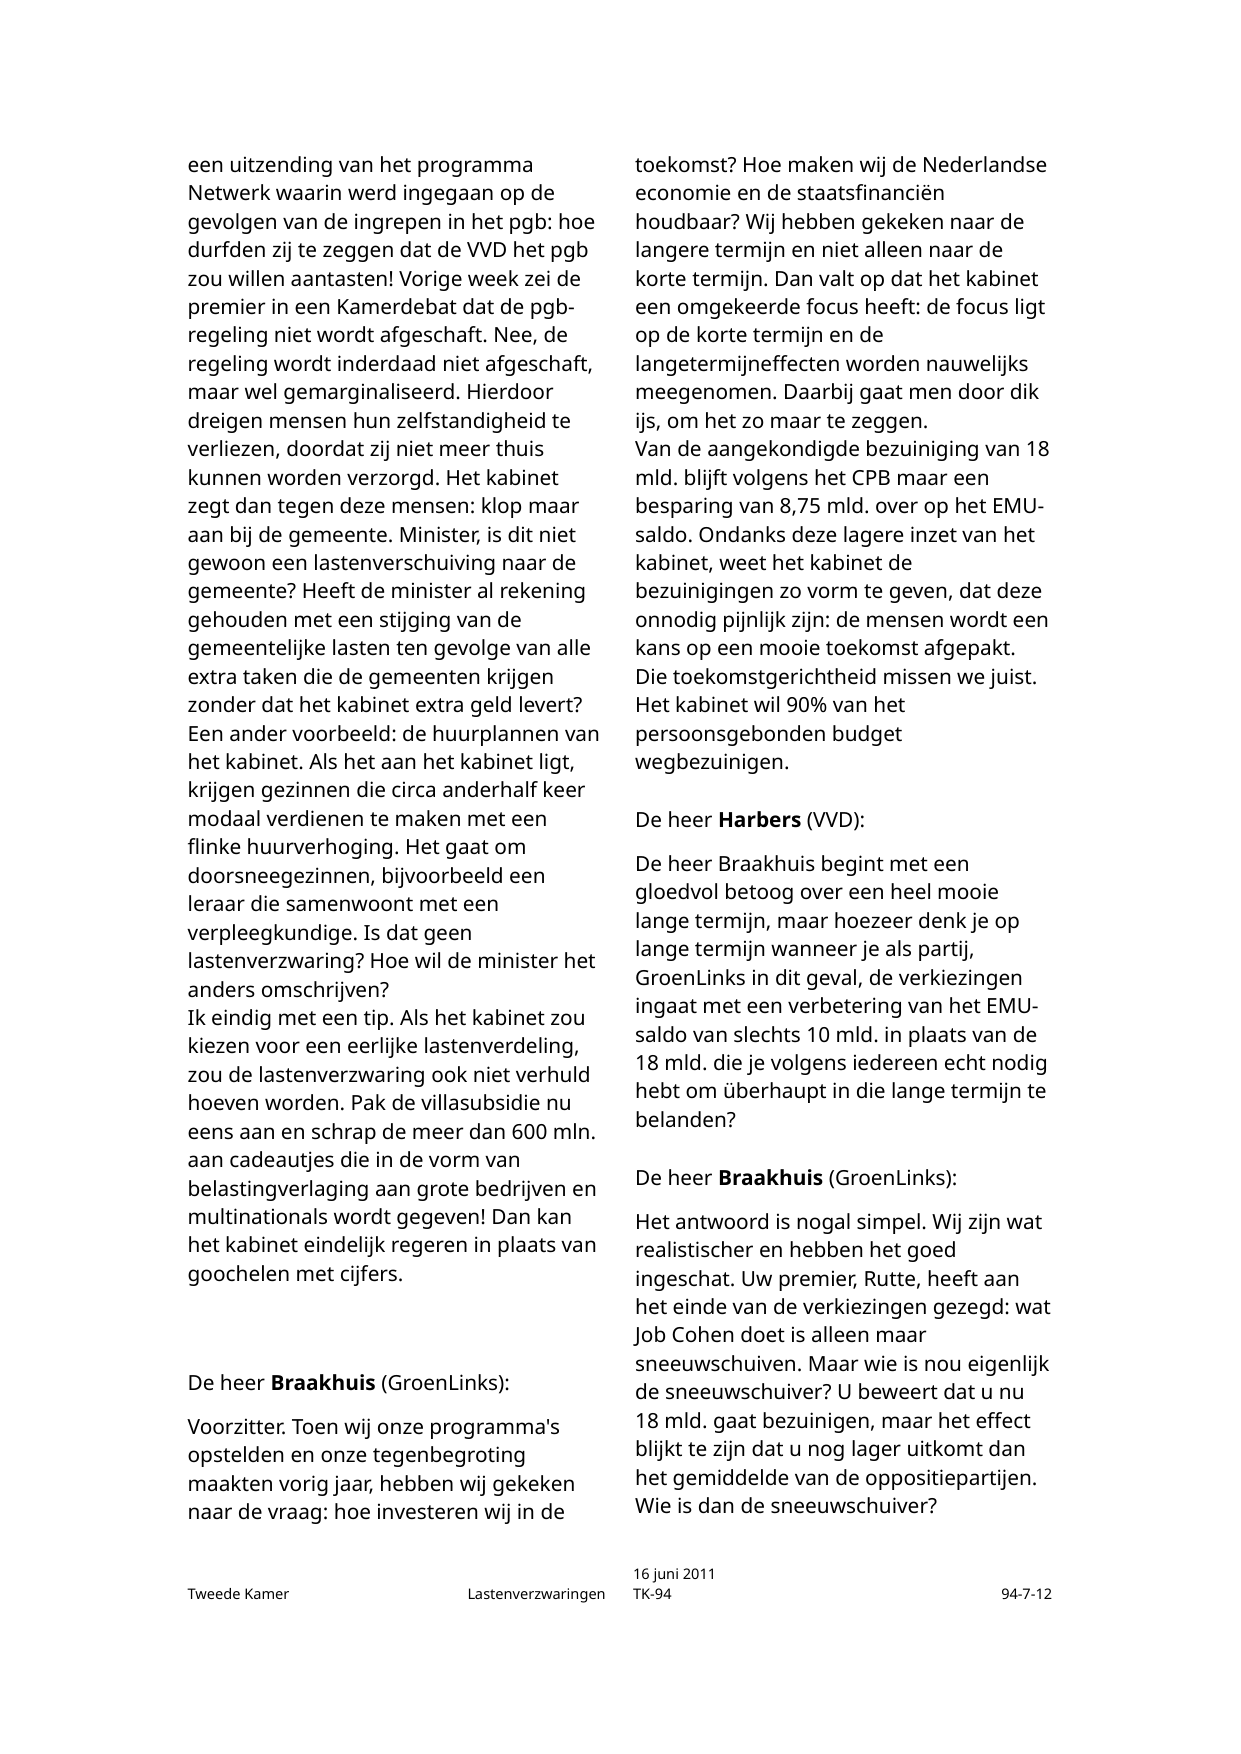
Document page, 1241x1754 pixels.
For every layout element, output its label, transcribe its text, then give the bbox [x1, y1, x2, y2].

text De heer Braakhuis (GroenLinks): [187, 1368, 605, 1397]
text toekomst? Hoe maken wij de Nederlandse economie en de staatsfinanciën houdbaar? Wij hebben gekeken naar de langere termijn en niet alleen naar de korte termijn. Dan valt op dat het kabinet een omgekeerde focus heeft: de focus ligt op de korte termijn en de langetermijneffecten worden nauwelijks meegenomen. Daarbij gaat men door dik ijs, om het zo maar te zeggen. [635, 150, 1053, 434]
text  [187, 1317, 605, 1346]
text Van de aangekondigde bezuiniging van 18 mld. blijft volgens het CPB maar een besparing van 8,75 mld. over op het EMU-saldo. Ondanks deze lagere inzet van het kabinet, weet het kabinet de bezuinigingen zo vorm te geven, dat deze onnodig pijnlijk zijn: de mensen wordt een kans op een mooie toekomst afgepakt. Die toekomstgerichtheid missen we juist. Het kabinet wil 90% van het persoonsgebonden budget wegbezuinigen. [635, 434, 1053, 776]
text Voorzitter. Toen wij onze programma's opstelden en onze tegenbegroting maakten vorig jaar, hebben wij gekeken naar de vraag: hoe investeren wij in de [187, 1412, 605, 1526]
text Het antwoord is nogal simpel. Wij zijn wat realistischer en hebben het goed ingeschat. Uw premier, Rutte, heeft aan het einde van de verkiezingen gezegd: wat Job Cohen doet is alleen maar sneeuwschuiven. Maar wie is nou eigenlijk de sneeuwschuiver? U beweert dat u nu 18 mld. gaat bezuinigen, maar het effect blijkt te zijn dat u nog lager uitkomt dan het gemiddelde van de oppositiepartijen. Wie is dan de sneeuwschuiver? [635, 1207, 1053, 1520]
text een uitzending van het programma Netwerk waarin werd ingegaan op de gevolgen van de ingrepen in het pgb: hoe durfden zij te zeggen dat de VVD het pgb zou willen aantasten! Vorige week zei de premier in een Kamerdebat dat de pgb-regeling niet wordt afgeschaft. Nee, de regeling wordt inderdaad niet afgeschaft, maar wel gemarginaliseerd. Hierdoor dreigen mensen hun zelfstandigheid te verliezen, doordat zij niet meer thuis kunnen worden verzorgd. Het kabinet zegt dan tegen deze mensen: klop maar aan bij de gemeente. Minister, is dit niet gewoon een lastenverschuiving naar de gemeente? Heeft de minister al rekening gehouden met een stijging van de gemeentelijke lasten ten gevolge van alle extra taken die de gemeenten krijgen zonder dat het kabinet extra geld levert? [187, 150, 605, 719]
text Een ander voorbeeld: de huurplannen van het kabinet. Als het aan het kabinet ligt, krijgen gezinnen die circa anderhalf keer modaal verdienen te maken met een flinke huurverhoging. Het gaat om doorsneegezinnen, bijvoorbeeld een leraar die samenwoont met een verpleegkundige. Is dat geen lastenverzwaring? Hoe wil de minister het anders omschrijven? [187, 719, 605, 1003]
text Ik eindig met een tip. Als het kabinet zou kiezen voor een eerlijke lastenverdeling, zou de lastenverzwaring ook niet verhuld hoeven worden. Pak de villasubsidie nu eens aan en schrap de meer dan 600 mln. aan cadeautjes die in de vorm van belastingverlaging aan grote bedrijven en multinationals wordt gegeven! Dan kan het kabinet eindelijk regeren in plaats van goochelen met cijfers. [187, 1003, 605, 1287]
text De heer Braakhuis begint met een gloedvol betoog over een heel mooie lange termijn, maar hoezeer denk je op lange termijn wanneer je als partij, GroenLinks in dit geval, de verkiezingen ingaat met een verbetering van het EMU-saldo van slechts 10 mld. in plaats van de 18 mld. die je volgens iedereen echt nodig hebt om überhaupt in die lange termijn te belanden? [635, 849, 1053, 1133]
text De heer Braakhuis (GroenLinks): [635, 1163, 1053, 1192]
text De heer Harbers (VVD): [635, 806, 1053, 834]
